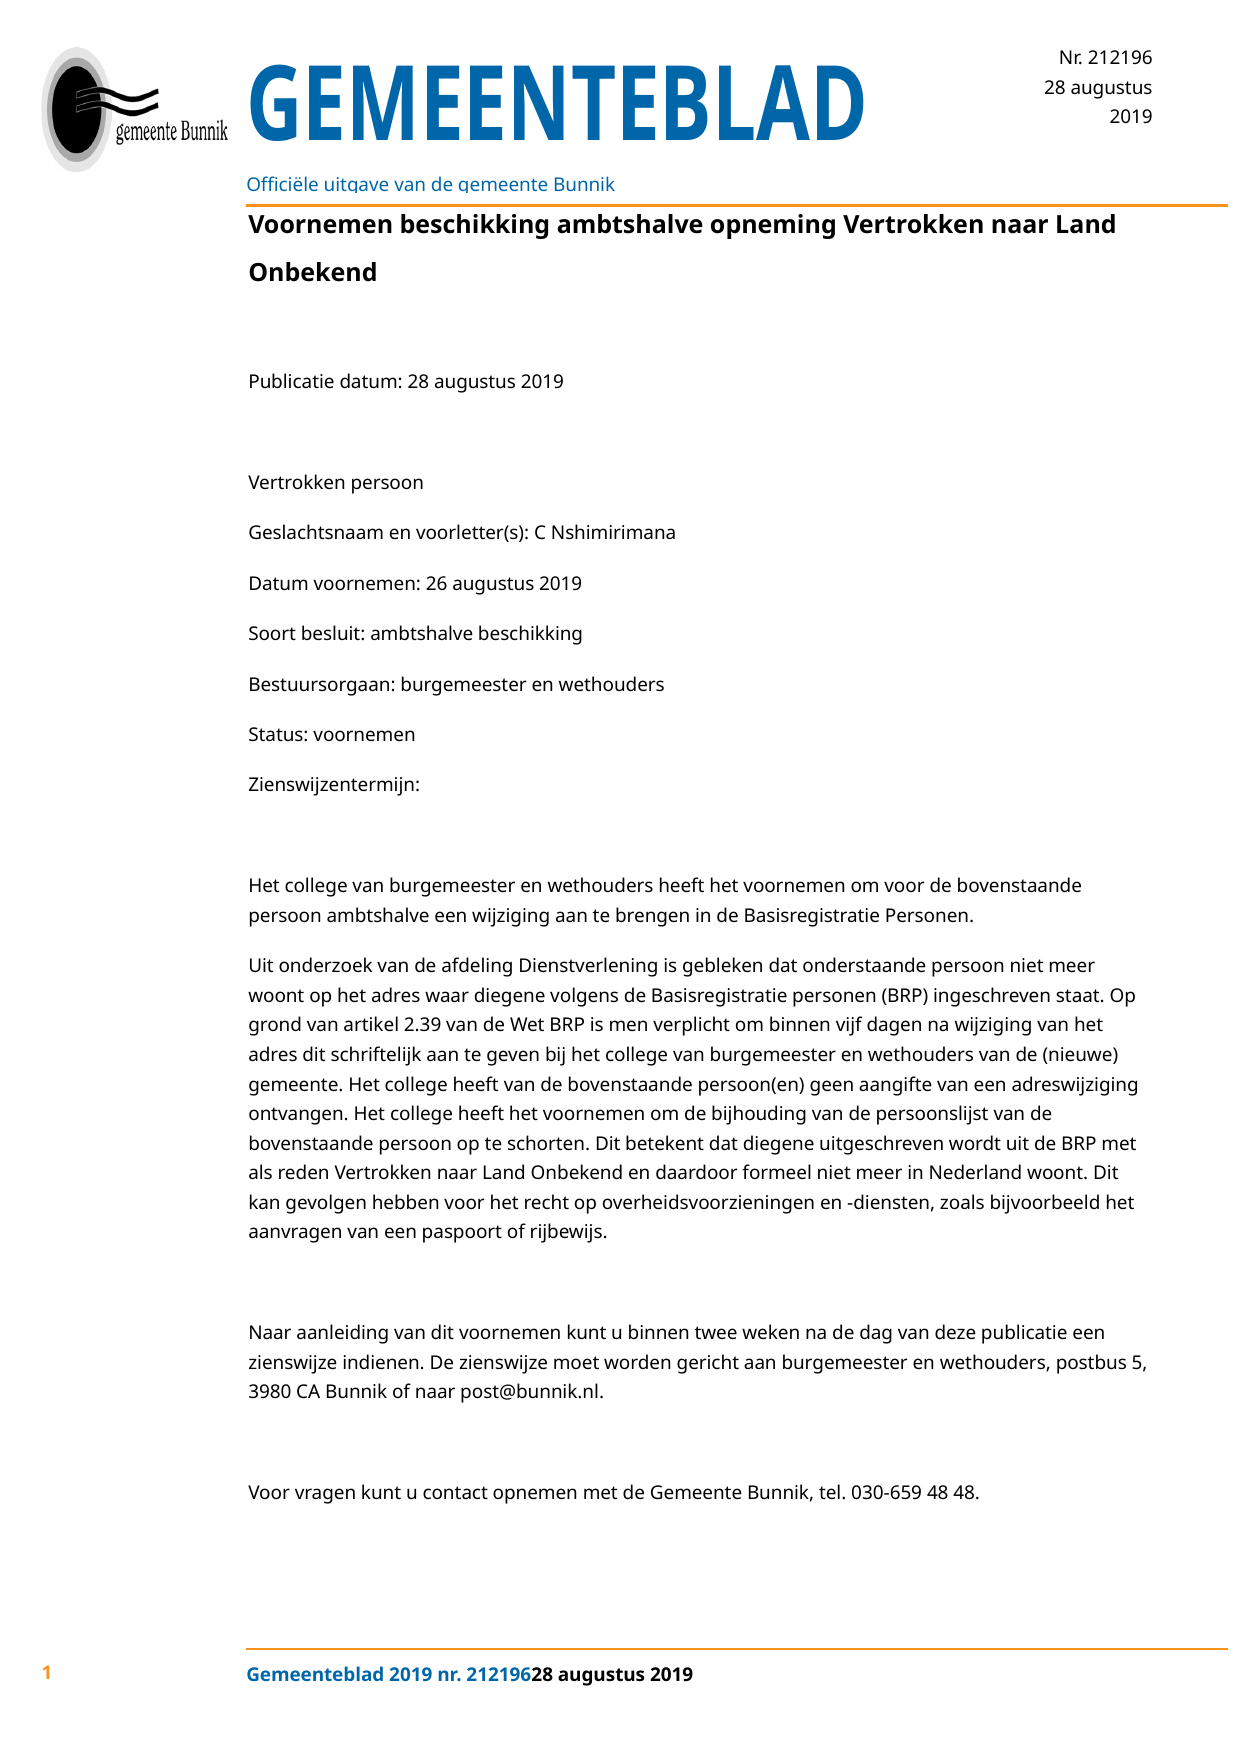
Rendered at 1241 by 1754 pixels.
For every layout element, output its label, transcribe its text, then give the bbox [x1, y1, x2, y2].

text Vertrokken persoon [248, 469, 1152, 495]
text Naar aanleiding van dit voornemen kunt u binnen twee weken na de dag van deze publicatie een zienswijze indienen. De zienswijze moet worden gericht aan burgemeester en wethouders, postbus 5, 3980 CA Bunnik of naar post@bunnik.nl. [248, 1319, 1152, 1404]
picture [41, 47, 231, 172]
text Het college van burgemeester en wethouders heeft het voornemen om voor de bovenstaande persoon ambtshalve een wijziging aan te brengen in de Basisregistratie Personen. [248, 872, 1152, 928]
text Publicatie datum: 28 augustus 2019 [248, 368, 1152, 394]
text Soort besluit: ambtshalve beschikking [248, 620, 1152, 646]
text Uit onderzoek van de afdeling Dienstverlening is gebleken dat onderstaande persoon niet meer woont op het adres waar diegene volgens de Basisregistratie personen (BRP) ingeschreven staat. Op grond van artikel 2.39 van de Wet BRP is men verplicht om binnen vijf dagen na wijziging van het adres dit schriftelijk aan te geven bij het college van burgemeester en wethouders van de (nieuwe) gemeente. Het college heeft van de bovenstaande persoon(en) geen aangifte van een adreswijziging ontvangen. Het college heeft het voornemen om de bijhouding van de persoonslijst van de bovenstaande persoon op te schorten. Dit betekent dat diegene uitgeschreven wordt uit de BRP met als reden Vertrokken naar Land Onbekend en daardoor formeel niet meer in Nederland woont. Dit kan gevolgen hebben voor het recht op overheidsvoorzieningen en -diensten, zoals bijvoorbeeld het aanvragen van een paspoort of rijbewijs. [248, 952, 1152, 1244]
text Zienswijzentermijn: [248, 772, 1152, 797]
text Datum voornemen: 26 augustus 2019 [248, 570, 1152, 596]
text Voornemen beschikking ambtshalve opneming Vertrokken naar Land Onbekend [248, 207, 1152, 288]
text Status: voornemen [248, 721, 1152, 747]
text Geslachtsnaam en voorletter(s): C Nshimirimana [248, 519, 1152, 545]
text Bestuursorgaan: burgemeester en wethouders [248, 671, 1152, 697]
text Voor vragen kunt u contact opnemen met de Gemeente Bunnik, tel. 030-659 48 48. [248, 1479, 1152, 1505]
